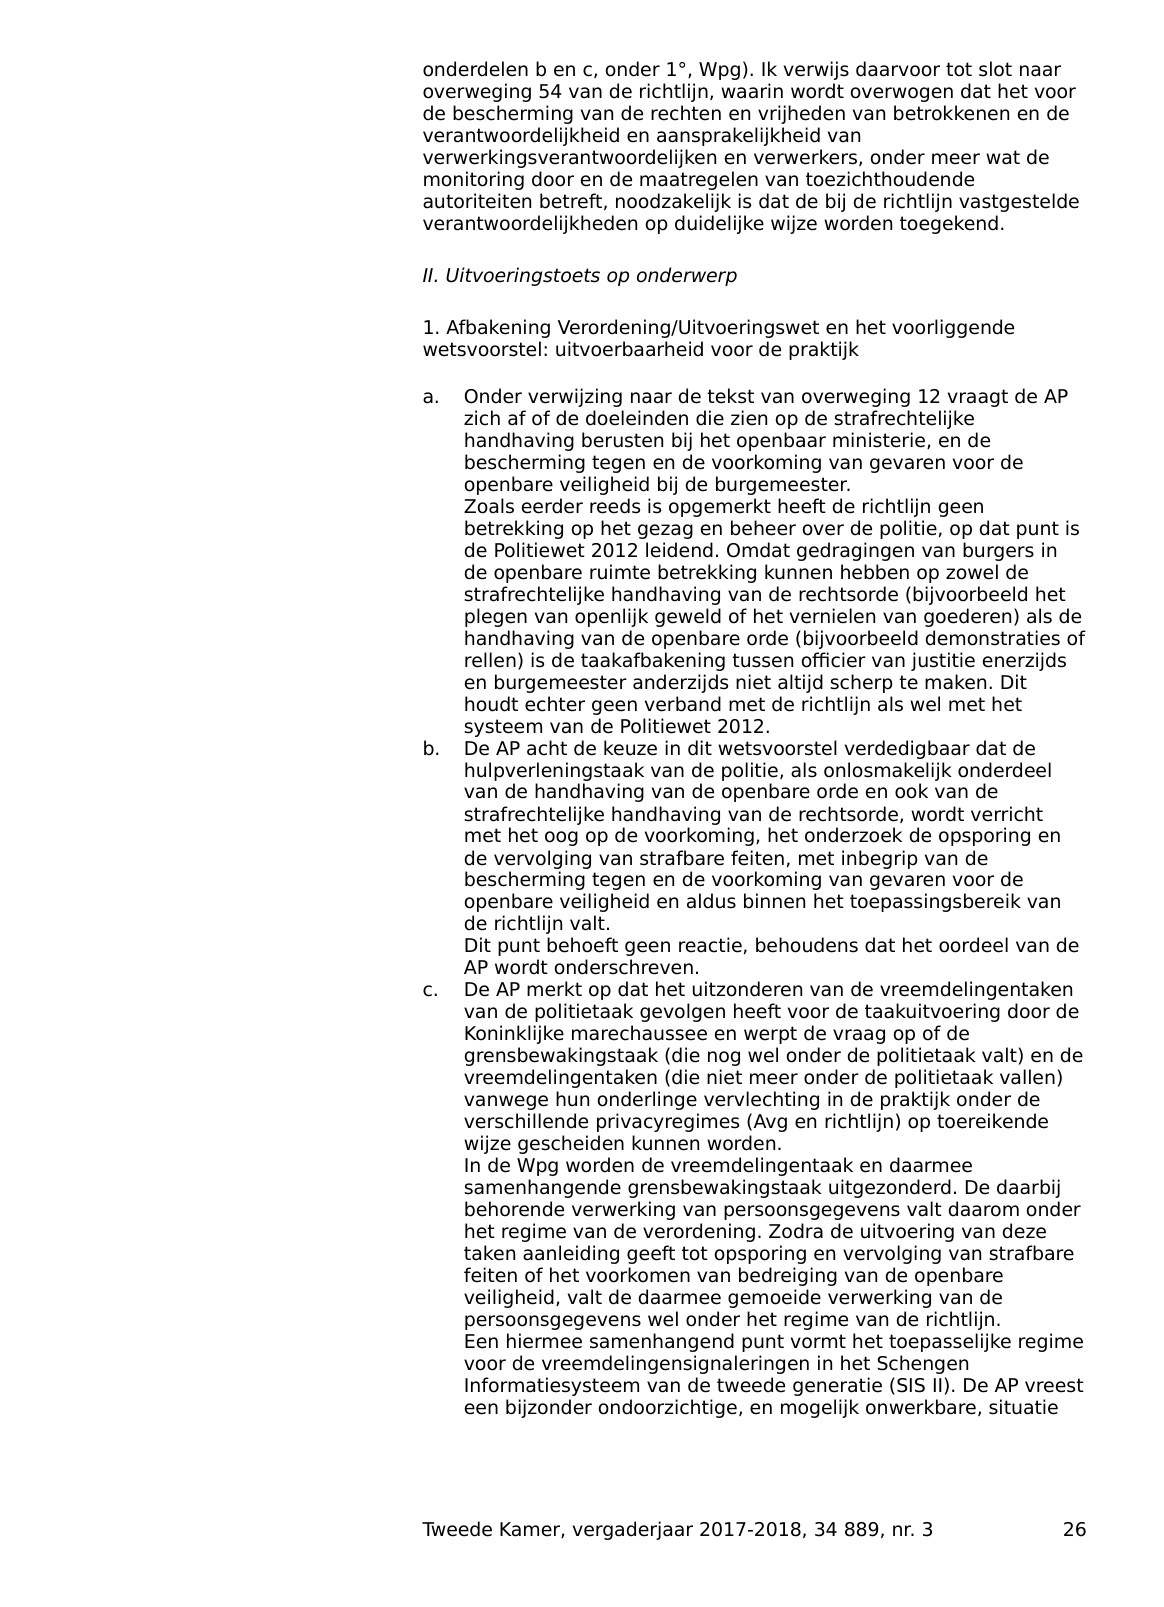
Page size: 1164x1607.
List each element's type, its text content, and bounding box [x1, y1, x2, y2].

text Zoals eerder reeds is opgemerkt heeft de richtlijn geen betrekking op het gezag en beheer over de politie, op dat punt is de Politiewet 2012 leidend. Omdat gedragingen van burgers in de openbare ruimte betrekking kunnen hebben op zowel de strafrechtelijke handhaving van de rechtsorde (bijvoorbeeld het plegen van openlijk geweld of het vernielen van goederen) als de handhaving van de openbare orde (bijvoorbeeld demonstraties of rellen) is de taakafbakening tussen officier van justitie enerzijds en burgemeester anderzijds niet altijd scherp te maken. Dit houdt echter geen verband met de richtlijn als wel met het systeem van de Politiewet 2012. [464, 496, 1087, 737]
subtitle 1. Afbakening Verordening/Uitvoeringswet en het voorliggende wetsvoorstel: uitvoerbaarheid voor de praktijk [422, 317, 1087, 361]
text In de Wpg worden de vreemdelingentaak en daarmee samenhangende grensbewakingstaak uitgezonderd. De daarbij behorende verwerking van persoonsgegevens valt daarom onder het regime van de verordening. Zodra de uitvoering van deze taken aanleiding geeft tot opsporing en vervolging van strafbare feiten of het voorkomen van bedreiging van de openbare veiligheid, valt de daarmee gemoeide verwerking van de persoonsgegevens wel onder het regime van de richtlijn. [464, 1155, 1087, 1331]
subtitle II. Uitvoeringstoets op onderwerp [422, 265, 1087, 287]
text Een hiermee samenhangend punt vormt het toepasselijke regime voor de vreemdelingensignaleringen in het Schengen Informatiesysteem van de tweede generatie (SIS II). De AP vreest een bijzonder ondoorzichtige, en mogelijk onwerkbare, situatie [464, 1331, 1087, 1419]
text onderdelen b en c, onder 1°, Wpg). Ik verwijs daarvoor tot slot naar overweging 54 van de richtlijn, waarin wordt overwogen dat het voor de bescherming van de rechten en vrijheden van betrokkenen en de verantwoordelijkheid en aansprakelijkheid van verwerkingsverantwoordelijken en verwerkers, onder meer wat de monitoring door en de maatregelen van toezichthoudende autoriteiten betreft, noodzakelijk is dat de bij de richtlijn vastgestelde verantwoordelijkheden op duidelijke wijze worden toegekend. [422, 59, 1087, 235]
text c. De AP merkt op dat het uitzonderen van de vreemdelingentaken van de politietaak gevolgen heeft voor de taakuitvoering door de Koninklijke marechaussee en werpt de vraag op of de grensbewakingstaak (die nog wel onder de politietaak valt) en de vreemdelingentaken (die niet meer onder de politietaak vallen) vanwege hun onderlinge vervlechting in de praktijk onder de verschillende privacyregimes (Avg en richtlijn) op toereikende wijze gescheiden kunnen worden. [422, 979, 1087, 1155]
text b. De AP acht de keuze in dit wetsvoorstel verdedigbaar dat de hulpverleningstaak van de politie, als onlosmakelijk onderdeel van de handhaving van de openbare orde en ook van de strafrechtelijke handhaving van de rechtsorde, wordt verricht met het oog op de voorkoming, het onderzoek de opsporing en de vervolging van strafbare feiten, met inbegrip van de bescherming tegen en de voorkoming van gevaren voor de openbare veiligheid en aldus binnen het toepassingsbereik van de richtlijn valt. [422, 737, 1087, 935]
text Dit punt behoeft geen reactie, behoudens dat het oordeel van de AP wordt onderschreven. [464, 935, 1087, 979]
text a. Onder verwijzing naar de tekst van overweging 12 vraagt de AP zich af of de doeleinden die zien op de strafrechtelijke handhaving berusten bij het openbaar ministerie, en de bescherming tegen en de voorkoming van gevaren voor de openbare veiligheid bij de burgemeester. [422, 386, 1087, 496]
